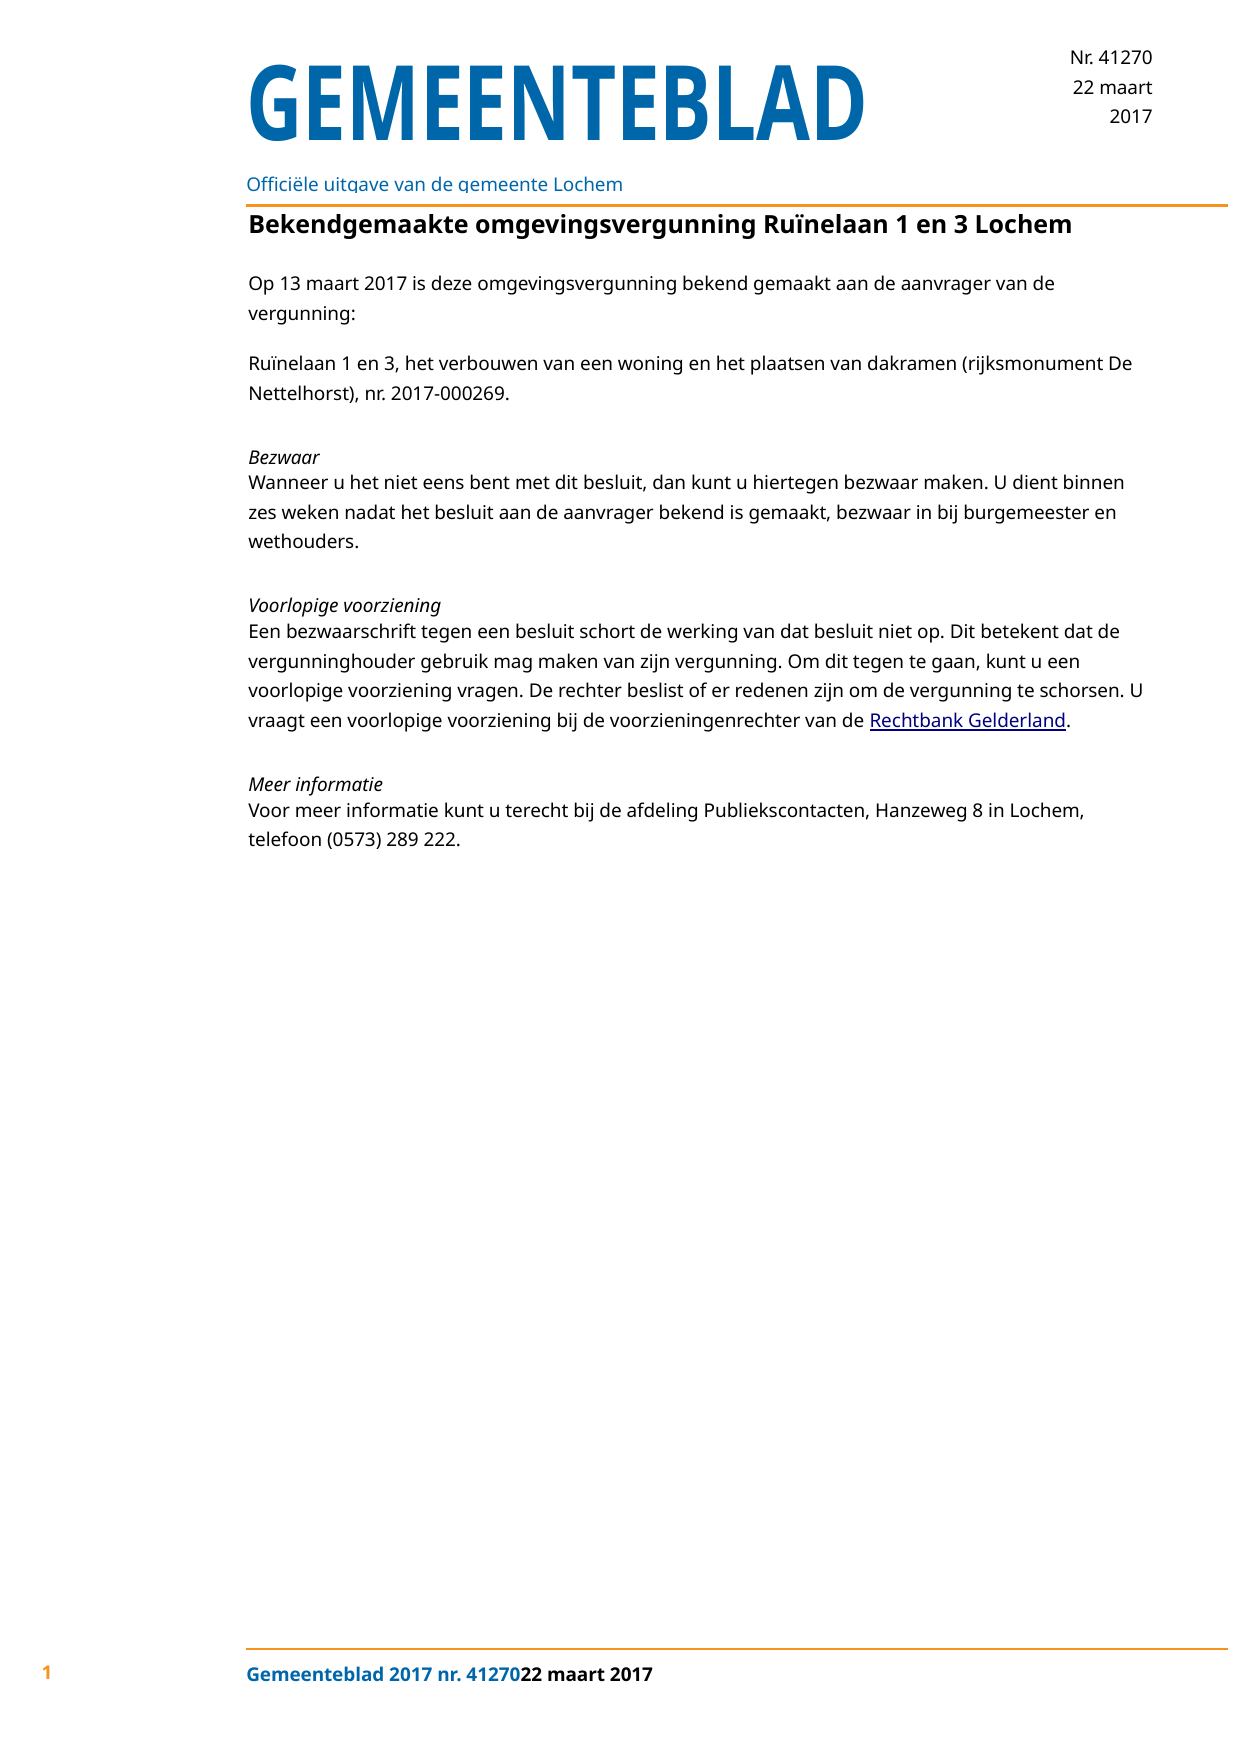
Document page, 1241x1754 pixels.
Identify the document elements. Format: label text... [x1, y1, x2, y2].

text Wanneer u het niet eens bent met dit besluit, dan kunt u hiertegen bezwaar maken. U dient binnen zes weken nadat het besluit aan de aanvrager bekend is gemaakt, bezwaar in bij burgemeester en wethouders. [248, 469, 1152, 554]
text Op 13 maart 2017 is deze omgevingsvergunning bekend gemaakt aan de aanvrager van de vergunning: [248, 270, 1152, 326]
text Voorlopige voorziening [248, 593, 1152, 618]
text Meer informatie [248, 771, 1152, 797]
text Voor meer informatie kunt u terecht bij de afdeling Publiekscontacten, Hanzeweg 8 in Lochem, telefoon (0573) 289 222. [248, 797, 1152, 852]
text Ruïnelaan 1 en 3, het verbouwen van een woning en het plaatsen van dakramen (rijksmonument De Nettelhorst), nr. 2017-000269. [248, 350, 1152, 406]
text Bekendgemaakte omgevingsvergunning Ruïnelaan 1 en 3 Lochem [248, 207, 1152, 241]
picture [41, 47, 231, 172]
text Bezwaar [248, 444, 1152, 469]
text Een bezwaarschrift tegen een besluit schort de werking van dat besluit niet op. Dit betekent dat de vergunninghouder gebruik mag maken van zijn vergunning. Om dit tegen te gaan, kunt u een voorlopige voorziening vragen. De rechter beslist of er redenen zijn om de vergunning te schorsen. U vraagt een voorlopige voorziening bij de voorzieningenrechter van de Rechtbank Gelderland. [248, 618, 1152, 733]
